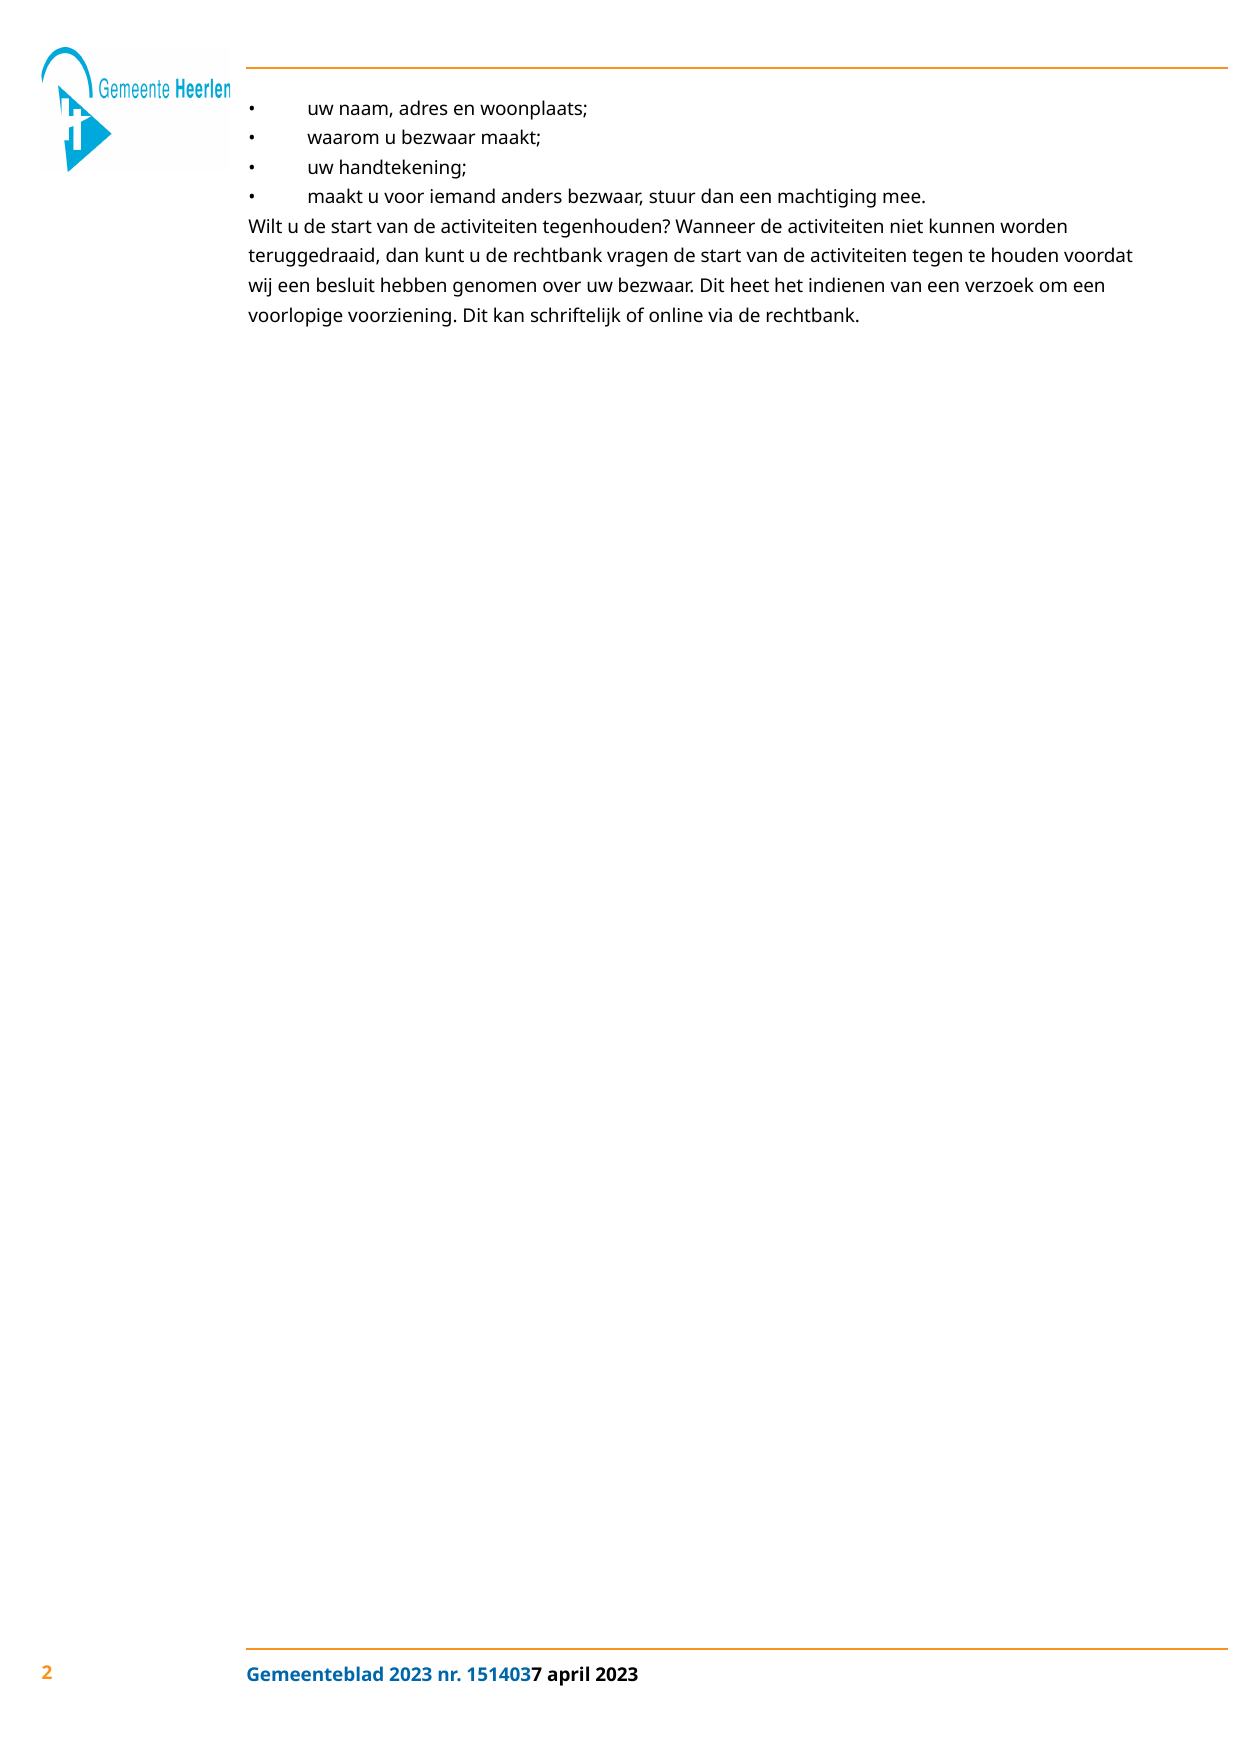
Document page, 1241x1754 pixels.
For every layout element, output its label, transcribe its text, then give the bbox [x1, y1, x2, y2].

text Wilt u de start van de activiteiten tegenhouden? Wanneer de activiteiten niet kunnen worden teruggedraaid, dan kunt u de rechtbank vragen de start van de activiteiten tegen te houden voordat wij een besluit hebben genomen over uw bezwaar. Dit heet het indienen van een verzoek om een voorlopige voorziening. Dit kan schriftelijk of online via de rechtbank. [248, 213, 1152, 328]
picture [41, 47, 231, 172]
picture [41, 47, 59, 70]
list uw handtekening; [248, 154, 1152, 180]
list maakt u voor iemand anders bezwaar, stuur dan een machtiging mee. [248, 183, 1152, 209]
list uw naam, adres en woonplaats; [248, 95, 1152, 121]
list waarom u bezwaar maakt; [248, 124, 1152, 150]
